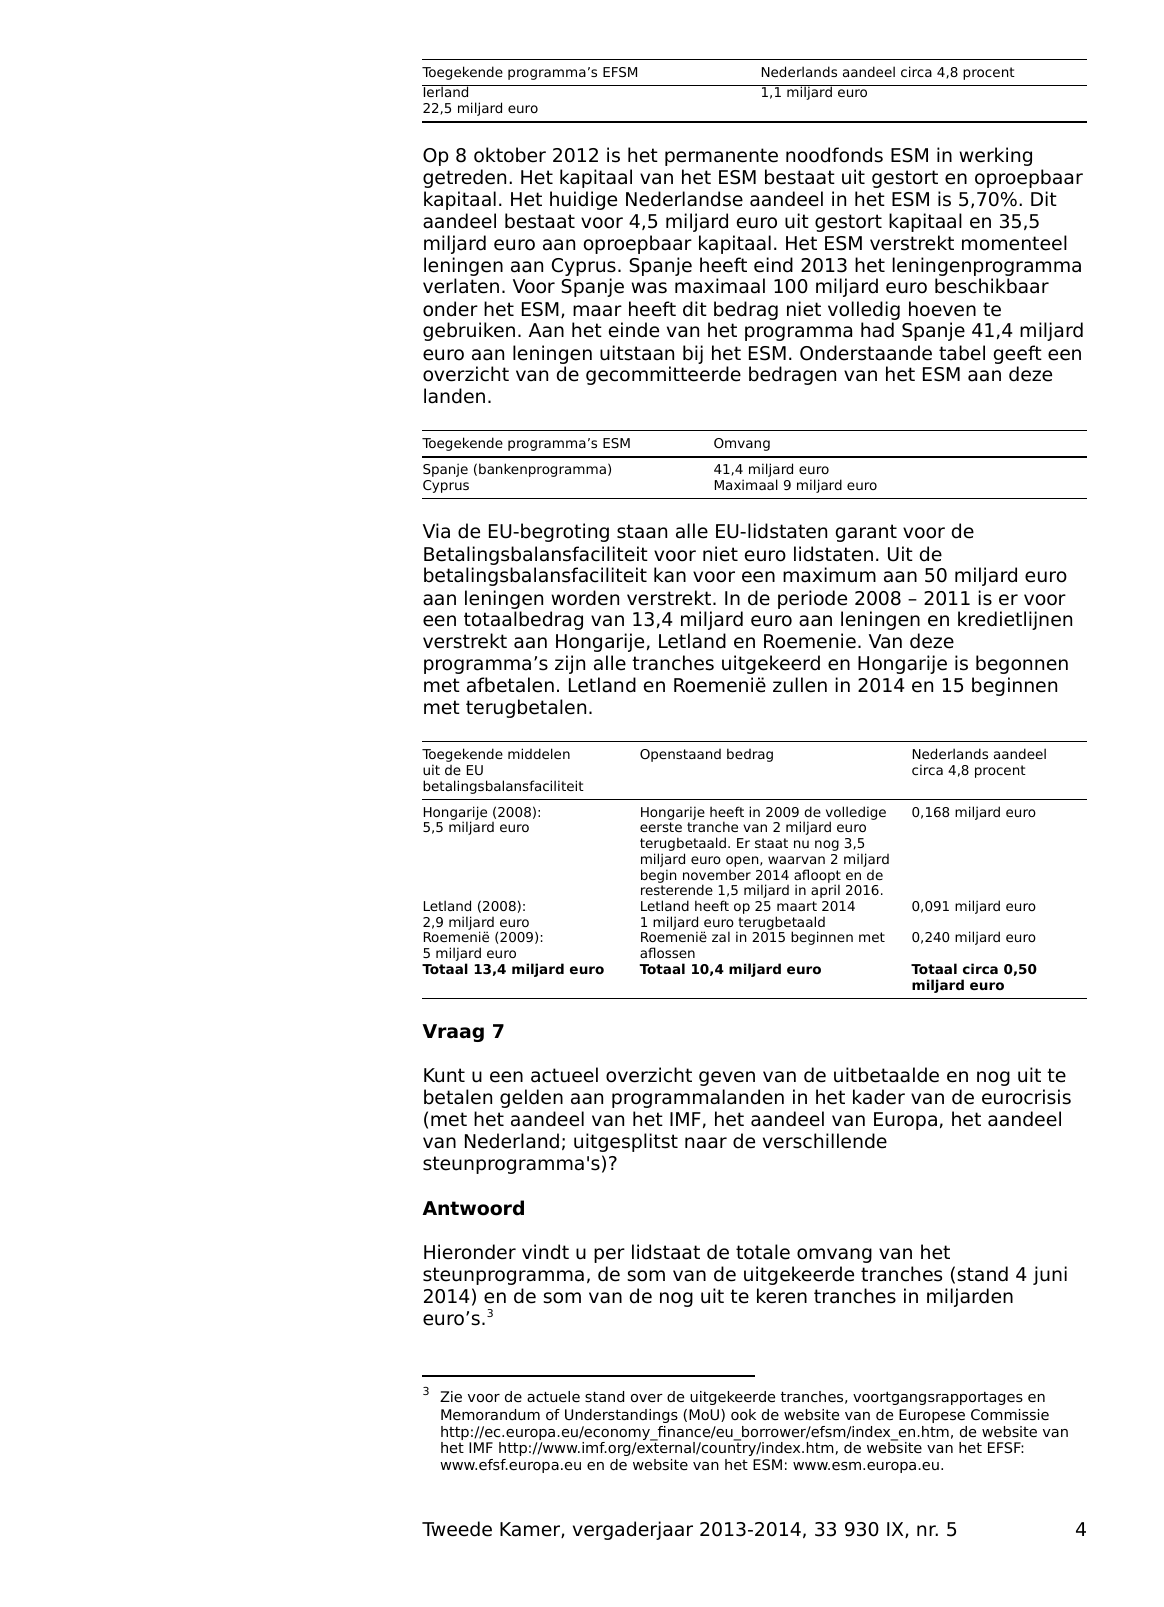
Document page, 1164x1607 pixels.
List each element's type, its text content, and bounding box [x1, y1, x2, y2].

table_header Nederlands aandeel circa 4,8 procent [905, 742, 1087, 799]
table_header Toegekende programma’s EFSM [422, 60, 754, 85]
table_header Omvang [708, 431, 1087, 456]
text Hieronder vindt u per lidstaat de totale omvang van het steunprogramma, de som van de uitgekeerde tranches (stand 4 juni 2014) en de som van de nog uit te keren tranches in miljarden euro’s. [422, 1242, 1087, 1329]
text Via de EU-begroting staan alle EU-lidstaten garant voor de Betalingsbalansfaciliteit voor niet euro lidstaten. Uit de betalingsbalansfaciliteit kan voor een maximum aan 50 miljard euro aan leningen worden verstrekt. In de periode 2008 – 2011 is er voor een totaalbedrag van 13,4 miljard euro aan leningen en kredietlijnen verstrekt aan Hongarije, Letland en Roemenie. Van deze programma’s zijn alle tranches uitgekeerd en Hongarije is begonnen met afbetalen. Letland en Roemenië zullen in 2014 en 15 beginnen met terugbetalen. [422, 521, 1087, 719]
table_header Nederlands aandeel circa 4,8 procent [754, 60, 1087, 85]
table_cell Letland heeft op 25 maart 2014 1 miljard euro terugbetaald [634, 899, 905, 930]
table_cell 0,240 miljard euro [905, 930, 1087, 962]
table_cell 0,168 miljard euro [905, 800, 1087, 899]
subtitle Vraag 7 [422, 1021, 1087, 1043]
table_cell 0,091 miljard euro [905, 899, 1087, 930]
text Kunt u een actueel overzicht geven van de uitbetaalde en nog uit te betalen gelden aan programmalanden in het kader van de eurocrisis (met het aandeel van het IMF, het aandeel van Europa, het aandeel van Nederland; uitgesplitst naar de verschillende steunprogramma's)? [422, 1065, 1087, 1175]
table_cell Roemenië zal in 2015 beginnen met aflossen [634, 930, 905, 962]
table_cell Roemenië (2009): 5 miljard euro [422, 930, 634, 962]
table_cell 1,1 miljard euro [754, 86, 1087, 121]
table_cell 41,4 miljard euro [708, 458, 1087, 478]
table_header Toegekende programma’s ESM [422, 431, 707, 456]
table_cell Letland (2008): 2,9 miljard euro [422, 899, 634, 930]
table_cell Totaal 10,4 miljard euro [634, 962, 905, 998]
table_cell Maximaal 9 miljard euro [708, 478, 1087, 498]
table_cell Totaal circa 0,50 miljard euro [905, 962, 1087, 998]
subtitle Antwoord [422, 1197, 1087, 1219]
table_cell Ierland 22,5 miljard euro [422, 86, 754, 121]
table_cell Spanje (bankenprogramma) [422, 458, 707, 478]
table_cell Hongarije heeft in 2009 de volledige eerste tranche van 2 miljard euro terugbetaald. Er staat nu nog 3,5 miljard euro open, waarvan 2 miljard begin november 2014 afloopt en de resterende 1,5 miljard in april 2016. [634, 800, 905, 899]
table_header Openstaand bedrag [634, 742, 905, 799]
table_header Toegekende middelen uit de EU betalingsbalansfaciliteit [422, 742, 634, 799]
table_cell Totaal 13,4 miljard euro [422, 962, 634, 998]
table_cell Cyprus [422, 478, 707, 498]
text Op 8 oktober 2012 is het permanente noodfonds ESM in werking getreden. Het kapitaal van het ESM bestaat uit gestort en oproepbaar kapitaal. Het huidige Nederlandse aandeel in het ESM is 5,70%. Dit aandeel bestaat voor 4,5 miljard euro uit gestort kapitaal en 35,5 miljard euro aan oproepbaar kapitaal. Het ESM verstrekt momenteel leningen aan Cyprus. Spanje heeft eind 2013 het leningenprogramma verlaten. Voor Spanje was maximaal 100 miljard euro beschikbaar onder het ESM, maar heeft dit bedrag niet volledig hoeven te gebruiken. Aan het einde van het programma had Spanje 41,4 miljard euro aan leningen uitstaan bij het ESM. Onderstaande tabel geeft een overzicht van de gecommitteerde bedragen van het ESM aan deze landen. [422, 144, 1087, 408]
text Zie voor de actuele stand over de uitgekeerde tranches, voortgangsrapportages en Memorandum of Understandings (MoU) ook de website van de Europese Commissie http://ec.europa.eu/economy_finance/eu_borrower/efsm/index_en.htm, de website van het IMF http://www.imf.org/external/country/index.htm, de website van het EFSF: www.efsf.europa.eu en de website van het ESM: www.esm.europa.eu. [422, 1385, 1087, 1474]
table_cell Hongarije (2008): 5,5 miljard euro [422, 800, 634, 899]
